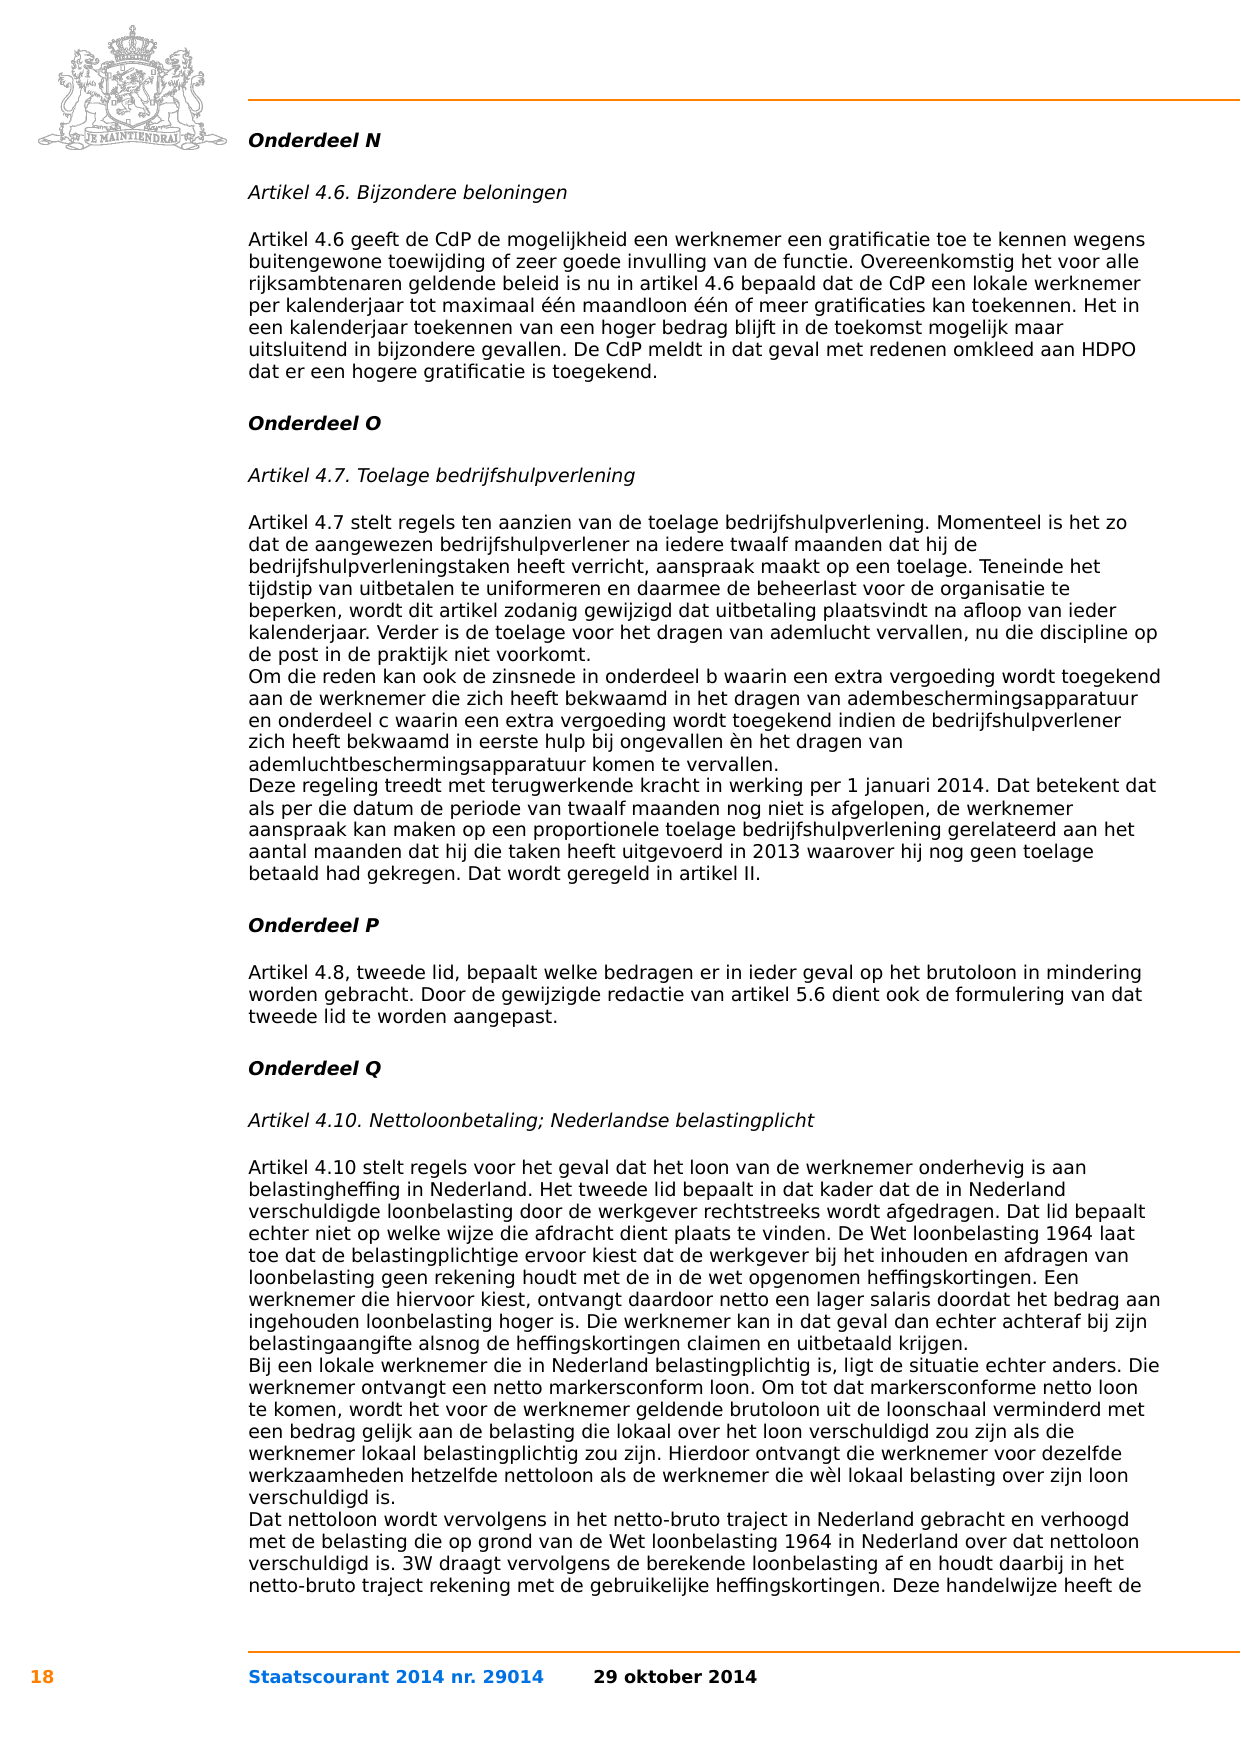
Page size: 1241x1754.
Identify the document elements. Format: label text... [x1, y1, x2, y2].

text Artikel 4.6 geeft de CdP de mogelijkheid een werknemer een gratificatie toe te kennen wegens buitengewone toewijding of zeer goede invulling van de functie. Overeenkomstig het voor alle rijksambtenaren geldende beleid is nu in artikel 4.6 bepaald dat de CdP een lokale werknemer per kalenderjaar tot maximaal één maandloon één of meer gratificaties kan toekennen. Het in een kalenderjaar toekennen van een hoger bedrag blijft in de toekomst mogelijk maar uitsluitend in bijzondere gevallen. De CdP meldt in dat geval met redenen omkleed aan HDPO dat er een hogere gratificatie is toegekend. [248, 229, 1163, 383]
text Bij een lokale werknemer die in Nederland belastingplichtig is, ligt de situatie echter anders. Die werknemer ontvangt een netto markersconform loon. Om tot dat markersconforme netto loon te komen, wordt het voor de werknemer geldende brutoloon uit de loonschaal verminderd met een bedrag gelijk aan de belasting die lokaal over het loon verschuldigd zou zijn als die werknemer lokaal belastingplichtig zou zijn. Hierdoor ontvangt die werknemer voor dezelfde werkzaamheden hetzelfde nettoloon als de werknemer die wèl lokaal belasting over zijn loon verschuldigd is. [248, 1355, 1163, 1509]
subtitle Artikel 4.10. Nettoloonbetaling; Nederlandse belastingplicht [248, 1110, 1163, 1132]
text Om die reden kan ook de zinsnede in onderdeel b waarin een extra vergoeding wordt toegekend aan de werknemer die zich heeft bekwaamd in het dragen van adembeschermingsapparatuur en onderdeel c waarin een extra vergoeding wordt toegekend indien de bedrijfshulpverlener zich heeft bekwaamd in eerste hulp bij ongevallen èn het dragen van ademluchtbeschermingsapparatuur komen te vervallen. [248, 666, 1163, 775]
subtitle Onderdeel O [248, 413, 1163, 435]
subtitle Onderdeel P [248, 915, 1163, 937]
text Artikel 4.7 stelt regels ten aanzien van de toelage bedrijfshulpverlening. Momenteel is het zo dat de aangewezen bedrijfshulpverlener na iedere twaalf maanden dat hij de bedrijfshulpverleningstaken heeft verricht, aanspraak maakt op een toelage. Teneinde het tijdstip van uitbetalen te uniformeren en daarmee de beheerlast voor de organisatie te beperken, wordt dit artikel zodanig gewijzigd dat uitbetaling plaatsvindt na afloop van ieder kalenderjaar. Verder is de toelage voor het dragen van ademlucht vervallen, nu die discipline op de post in de praktijk niet voorkomt. [248, 512, 1163, 666]
text Deze regeling treedt met terugwerkende kracht in werking per 1 januari 2014. Dat betekent dat als per die datum de periode van twaalf maanden nog niet is afgelopen, de werknemer aanspraak kan maken op een proportionele toelage bedrijfshulpverlening gerelateerd aan het aantal maanden dat hij die taken heeft uitgevoerd in 2013 waarover hij nog geen toelage betaald had gekregen. Dat wordt geregeld in artikel II. [248, 775, 1163, 885]
subtitle Onderdeel Q [248, 1058, 1163, 1080]
subtitle Artikel 4.7. Toelage bedrijfshulpverlening [248, 465, 1163, 487]
picture [38, 25, 227, 150]
subtitle Artikel 4.6. Bijzondere beloningen [248, 182, 1163, 204]
text Artikel 4.8, tweede lid, bepaalt welke bedragen er in ieder geval op het brutoloon in mindering worden gebracht. Door de gewijzigde redactie van artikel 5.6 dient ook de formulering van dat tweede lid te worden aangepast. [248, 962, 1163, 1028]
subtitle Onderdeel N [248, 130, 1163, 152]
text Dat nettoloon wordt vervolgens in het netto-bruto traject in Nederland gebracht en verhoogd met de belasting die op grond van de Wet loonbelasting 1964 in Nederland over dat nettoloon verschuldigd is. 3W draagt vervolgens de berekende loonbelasting af en houdt daarbij in het netto-bruto traject rekening met de gebruikelijke heffingskortingen. Deze handelwijze heeft de [248, 1509, 1163, 1597]
text Artikel 4.10 stelt regels voor het geval dat het loon van de werknemer onderhevig is aan belastingheffing in Nederland. Het tweede lid bepaalt in dat kader dat de in Nederland verschuldigde loonbelasting door de werkgever rechtstreeks wordt afgedragen. Dat lid bepaalt echter niet op welke wijze die afdracht dient plaats te vinden. De Wet loonbelasting 1964 laat toe dat de belastingplichtige ervoor kiest dat de werkgever bij het inhouden en afdragen van loonbelasting geen rekening houdt met de in de wet opgenomen heffingskortingen. Een werknemer die hiervoor kiest, ontvangt daardoor netto een lager salaris doordat het bedrag aan ingehouden loonbelasting hoger is. Die werknemer kan in dat geval dan echter achteraf bij zijn belastingaangifte alsnog de heffingskortingen claimen en uitbetaald krijgen. [248, 1157, 1163, 1355]
